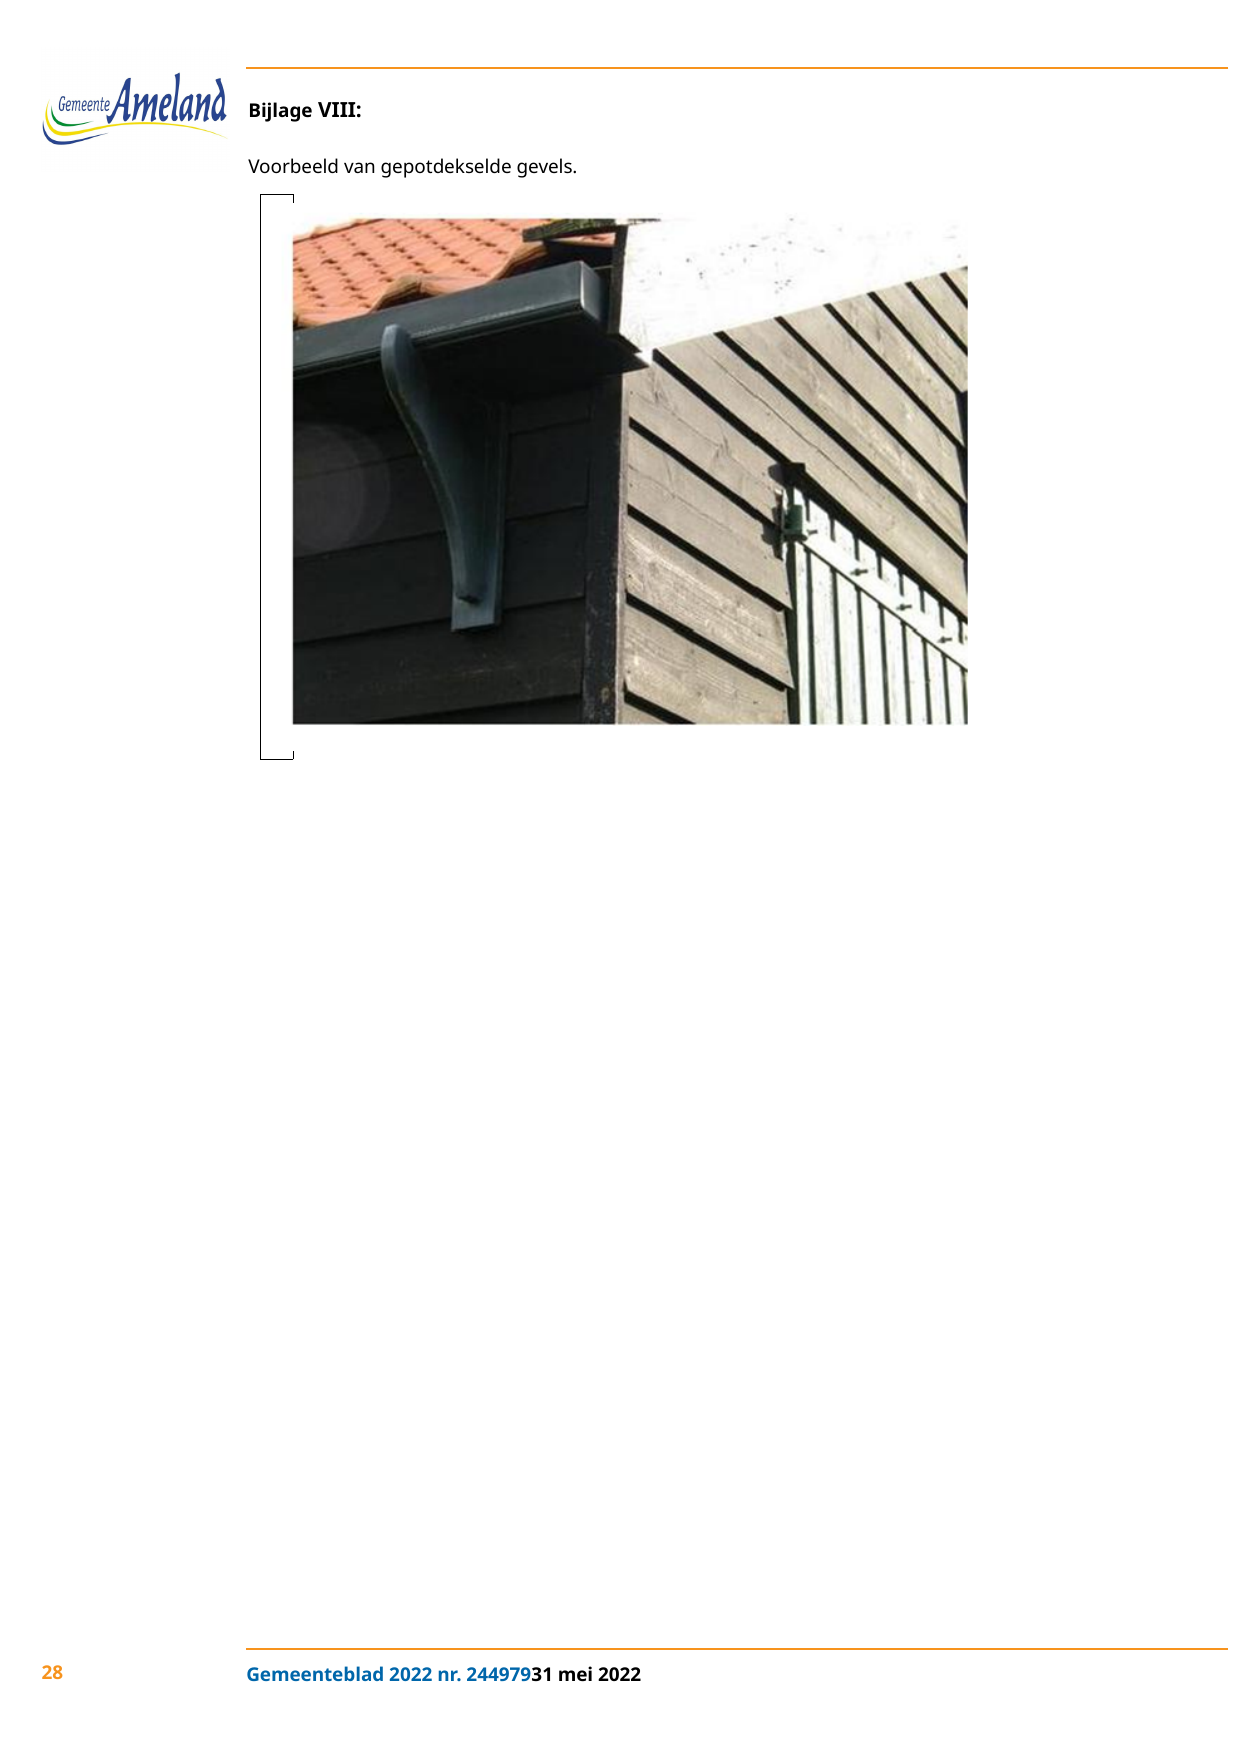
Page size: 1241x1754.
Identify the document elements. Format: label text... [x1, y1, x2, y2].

picture [268, 203, 1008, 751]
picture [41, 47, 231, 172]
text Bijlage VIII: [248, 95, 1152, 123]
text Voorbeeld van gepotdekselde gevels. [248, 153, 1152, 179]
